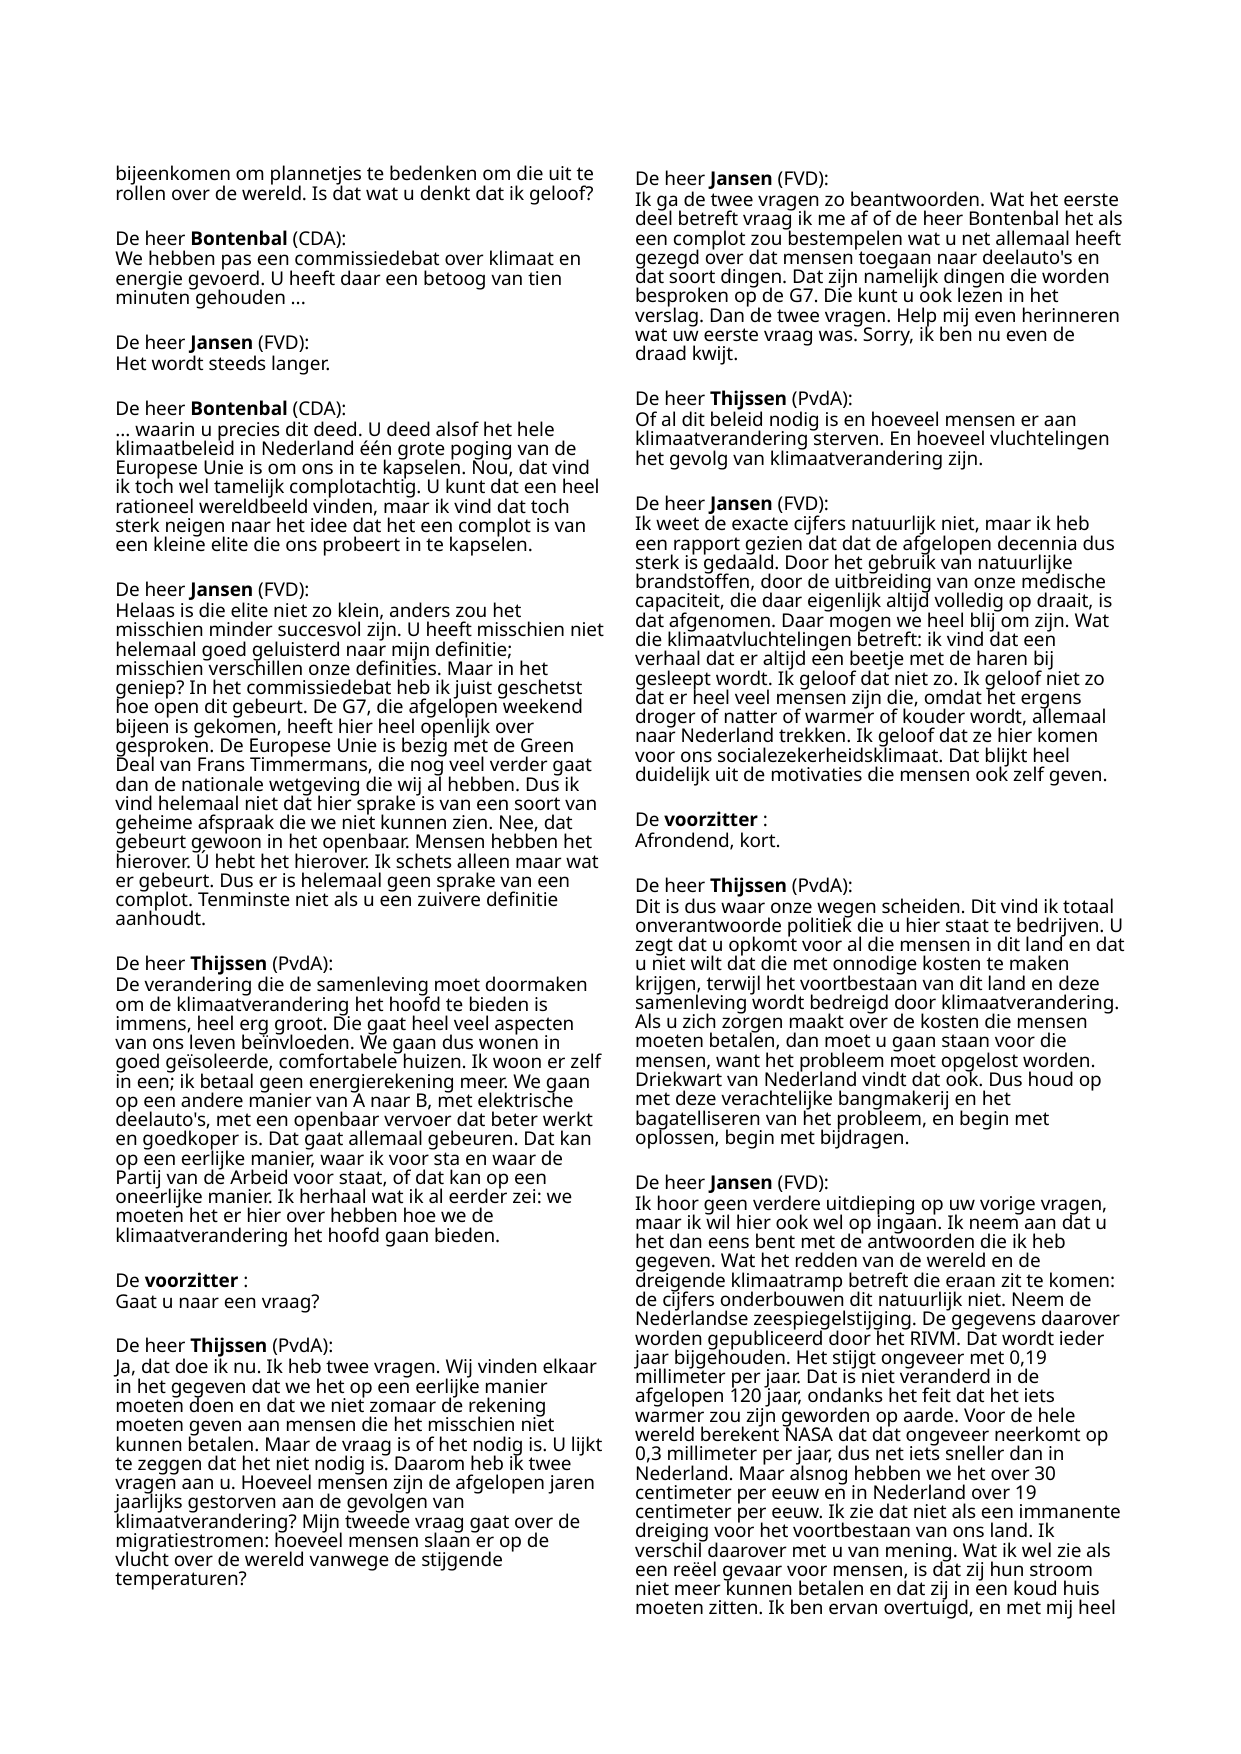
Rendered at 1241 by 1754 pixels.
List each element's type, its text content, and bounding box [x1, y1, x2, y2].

text ... waarin u precies dit deed. U deed alsof het hele klimaatbeleid in Nederland één grote poging van de Europese Unie is om ons in te kapselen. Nou, dat vind ik toch wel tamelijk complotachtig. U kunt dat een heel rationeel wereldbeeld vinden, maar ik vind dat toch sterk neigen naar het idee dat het een complot is van een kleine elite die ons probeert in te kapselen. [115, 421, 605, 556]
text Afrondend, kort. [635, 832, 1125, 851]
text Ja, dat doe ik nu. Ik heb twee vragen. Wij vinden elkaar in het gegeven dat we het op een eerlijke manier moeten doen en dat we niet zomaar de rekening moeten geven aan mensen die het misschien niet kunnen betalen. Maar de vraag is of het nodig is. U lijkt te zeggen dat het niet nodig is. Daarom heb ik twee vragen aan u. Hoeveel mensen zijn de afgelopen jaren jaarlijks gestorven aan de gevolgen van klimaatverandering? Mijn tweede vraag gaat over de migratiestromen: hoeveel mensen slaan er op de vlucht over de wereld vanwege de stijgende temperaturen? [115, 1358, 605, 1590]
text De heer Thijssen (PvdA): [635, 872, 1125, 898]
text De voorzitter : [635, 806, 1125, 832]
text Ik weet de exacte cijfers natuurlijk niet, maar ik heb een rapport gezien dat dat de afgelopen decennia dus sterk is gedaald. Door het gebruik van natuurlijke brandstoffen, door de uitbreiding van onze medische capaciteit, die daar eigenlijk altijd volledig op draait, is dat afgenomen. Daar mogen we heel blij om zijn. Wat die klimaatvluchtelingen betreft: ik vind dat een verhaal dat er altijd een beetje met de haren bij gesleept wordt. Ik geloof dat niet zo. Ik geloof niet zo dat er heel veel mensen zijn die, omdat het ergens droger of natter of warmer of kouder wordt, allemaal naar Nederland trekken. Ik geloof dat ze hier komen voor ons socialezekerheidsklimaat. Dat blijkt heel duidelijk uit de motivaties die mensen ook zelf geven. [635, 515, 1125, 785]
text De heer Jansen (FVD): [635, 165, 1125, 191]
text De heer Jansen (FVD): [115, 576, 605, 602]
text Helaas is die elite niet zo klein, anders zou het misschien minder succesvol zijn. U heeft misschien niet helemaal goed geluisterd naar mijn definitie; misschien verschillen onze definities. Maar in het geniep? In het commissiedebat heb ik juist geschetst hoe open dit gebeurt. De G7, die afgelopen weekend bijeen is gekomen, heeft hier heel openlijk over gesproken. De Europese Unie is bezig met de Green Deal van Frans Timmermans, die nog veel verder gaat dan de nationale wetgeving die wij al hebben. Dus ik vind helemaal niet dat hier sprake is van een soort van geheime afspraak die we niet kunnen zien. Nee, dat gebeurt gewoon in het openbaar. Mensen hebben het hierover. Ú hebt het hierover. Ik schets alleen maar wat er gebeurt. Dus er is helemaal geen sprake van een complot. Tenminste niet als u een zuivere definitie aanhoudt. [115, 602, 605, 930]
text De heer Bontenbal (CDA): [115, 395, 605, 421]
text Het wordt steeds langer. [115, 355, 605, 374]
text De heer Bontenbal (CDA): [115, 225, 605, 250]
text De heer Thijssen (PvdA): [635, 385, 1125, 411]
text De heer Jansen (FVD): [635, 490, 1125, 515]
text De verandering die de samenleving moet doormaken om de klimaatverandering het hoofd te bieden is immens, heel erg groot. Die gaat heel veel aspecten van ons leven beïnvloeden. We gaan dus wonen in goed geïsoleerde, comfortabele huizen. Ik woon er zelf in een; ik betaal geen energierekening meer. We gaan op een andere manier van A naar B, met elektrische deelauto's, met een openbaar vervoer dat beter werkt en goedkoper is. Dat gaat allemaal gebeuren. Dat kan op een eerlijke manier, waar ik voor sta en waar de Partij van de Arbeid voor staat, of dat kan op een oneerlijke manier. Ik herhaal wat ik al eerder zei: we moeten het er hier over hebben hoe we de klimaatverandering het hoofd gaan bieden. [115, 976, 605, 1246]
text Ik ga de twee vragen zo beantwoorden. Wat het eerste deel betreft vraag ik me af of de heer Bontenbal het als een complot zou bestempelen wat u net allemaal heeft gezegd over dat mensen toegaan naar deelauto's en dat soort dingen. Dat zijn namelijk dingen die worden besproken op de G7. Die kunt u ook lezen in het verslag. Dan de twee vragen. Help mij even herinneren wat uw eerste vraag was. Sorry, ik ben nu even de draad kwijt. [635, 191, 1125, 364]
text De voorzitter : [115, 1267, 605, 1293]
text Ik hoor geen verdere uitdieping op uw vorige vragen, maar ik wil hier ook wel op ingaan. Ik neem aan dat u het dan eens bent met de antwoorden die ik heb gegeven. Wat het redden van de wereld en de dreigende klimaatramp betreft die eraan zit te komen: de cijfers onderbouwen dit natuurlijk niet. Neem de Nederlandse zeespiegelstijging. De gegevens daarover worden gepubliceerd door het RIVM. Dat wordt ieder jaar bijgehouden. Het stijgt ongeveer met 0,19 millimeter per jaar. Dat is niet veranderd in de afgelopen 120 jaar, ondanks het feit dat het iets warmer zou zijn geworden op aarde. Voor de hele wereld berekent NASA dat dat ongeveer neerkomt op 0,3 millimeter per jaar, dus net iets sneller dan in Nederland. Maar alsnog hebben we het over 30 centimeter per eeuw en in Nederland over 19 centimeter per eeuw. Ik zie dat niet als een immanente dreiging voor het voortbestaan van ons land. Ik verschil daarover met u van mening. Wat ik wel zie als een reëel gevaar voor mensen, is dat zij hun stroom niet meer kunnen betalen en dat zij in een koud huis moeten zitten. Ik ben ervan overtuigd, en met mij heel [635, 1195, 1125, 1619]
text Gaat u naar een vraag? [115, 1293, 605, 1312]
text We hebben pas een commissiedebat over klimaat en energie gevoerd. U heeft daar een betoog van tien minuten gehouden ... [115, 250, 605, 308]
text Of al dit beleid nodig is en hoeveel mensen er aan klimaatverandering sterven. En hoeveel vluchtelingen het gevolg van klimaatverandering zijn. [635, 411, 1125, 469]
text Dit is dus waar onze wegen scheiden. Dit vind ik totaal onverantwoorde politiek die u hier staat te bedrijven. U zegt dat u opkomt voor al die mensen in dit land en dat u niet wilt dat die met onnodige kosten te maken krijgen, terwijl het voortbestaan van dit land en deze samenleving wordt bedreigd door klimaatverandering. Als u zich zorgen maakt over de kosten die mensen moeten betalen, dan moet u gaan staan voor die mensen, want het probleem moet opgelost worden. Driekwart van Nederland vindt dat ook. Dus houd op met deze verachtelijke bangmakerij en het bagatelliseren van het probleem, en begin met oplossen, begin met bijdragen. [635, 898, 1125, 1148]
text De heer Jansen (FVD): [635, 1169, 1125, 1195]
text bijeenkomen om plannetjes te bedenken om die uit te rollen over de wereld. Is dat wat u denkt dat ik geloof? [115, 165, 605, 204]
text De heer Thijssen (PvdA): [115, 951, 605, 976]
text De heer Thijssen (PvdA): [115, 1333, 605, 1358]
text De heer Jansen (FVD): [115, 329, 605, 355]
